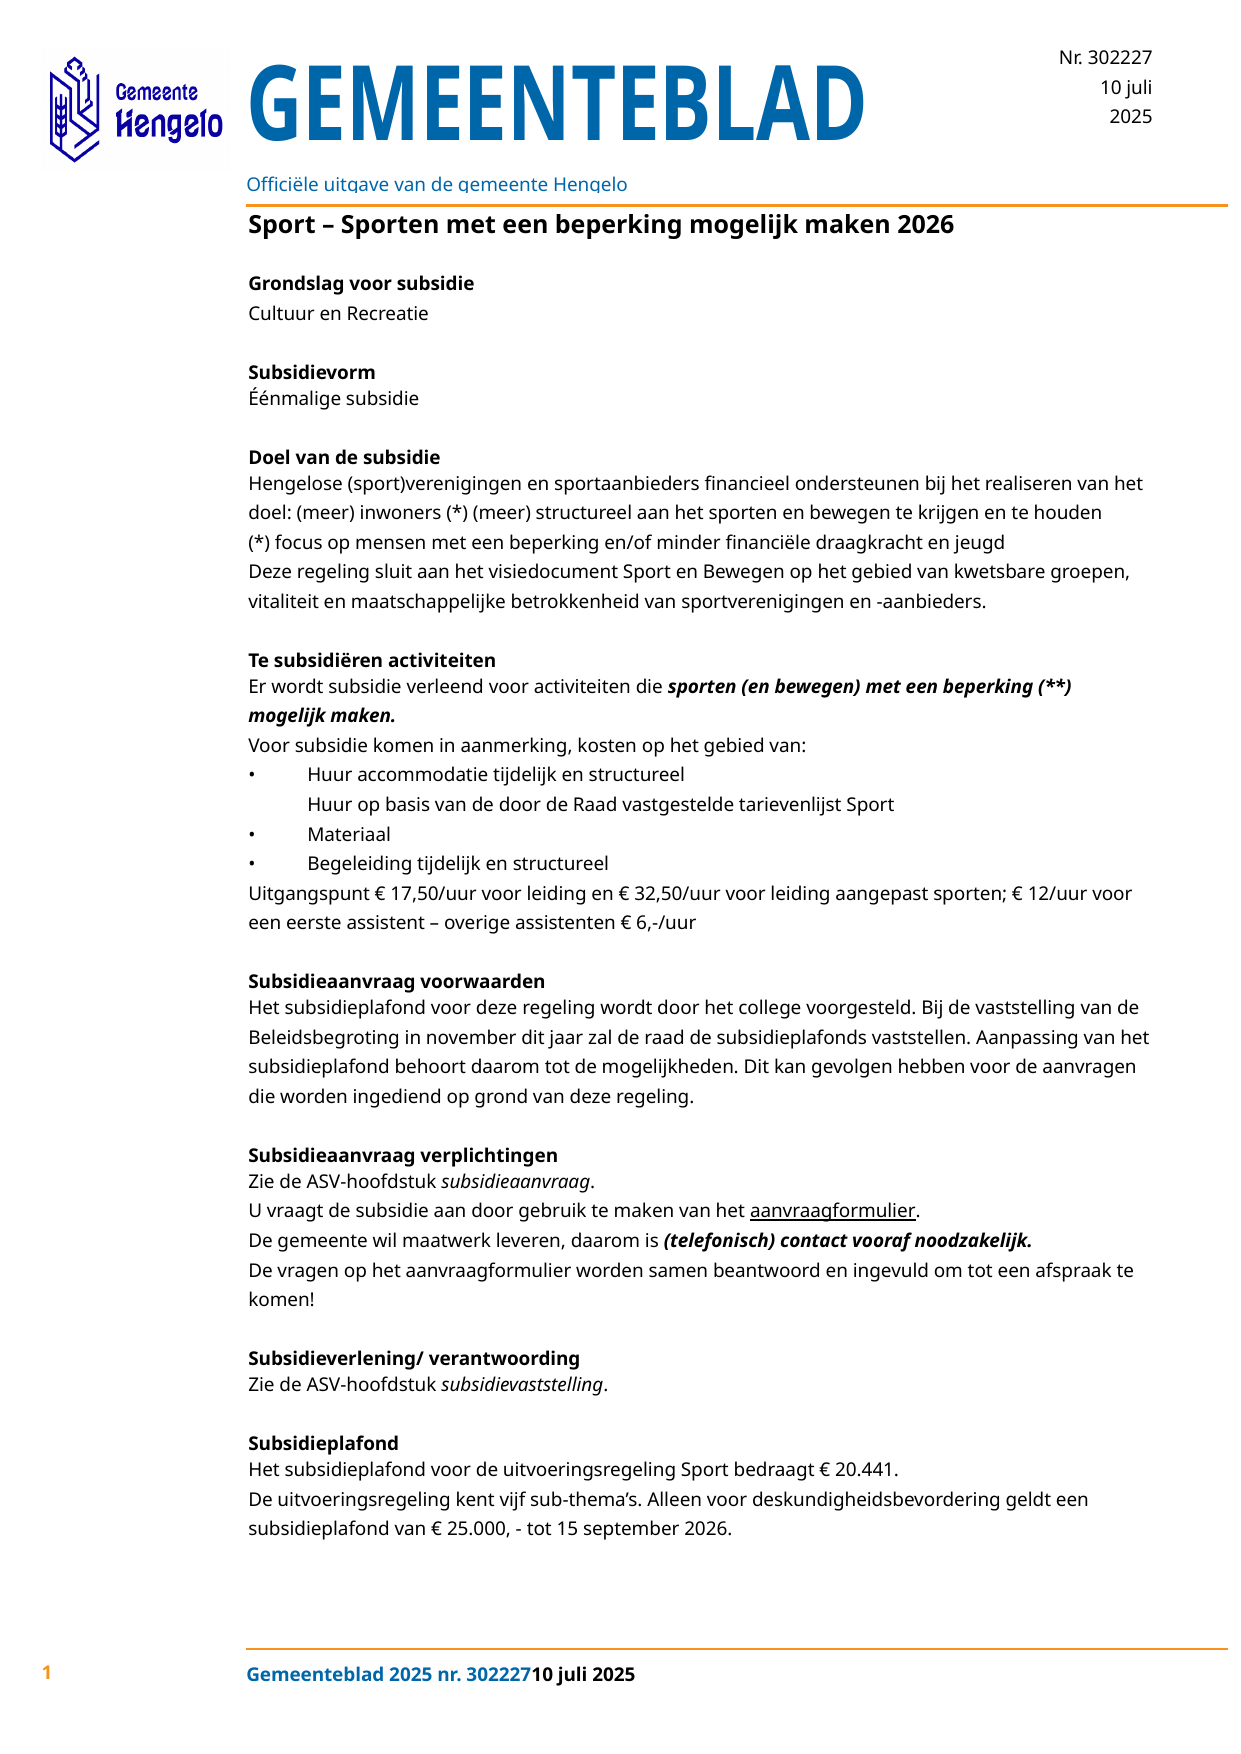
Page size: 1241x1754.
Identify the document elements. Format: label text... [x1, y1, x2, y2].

text Sport – Sporten met een beperking mogelijk maken 2026 [248, 207, 1152, 241]
text Voor subsidie komen in aanmerking, kosten op het gebied van: [248, 732, 1152, 758]
text Subsidieaanvraag verplichtingen [248, 1142, 1152, 1168]
text Subsidieverlening/ verantwoording [248, 1346, 1152, 1371]
list Huur accommodatie tijdelijk en structureel [248, 762, 1152, 787]
text Grondslag voor subsidie [248, 270, 1152, 296]
text Er wordt subsidie verleend voor activiteiten die sporten (en bewegen) met een beperking (**) mogelijk maken. [248, 673, 1152, 728]
text Éénmalige subsidie [248, 385, 1152, 411]
text De uitvoeringsregeling kent vijf sub-thema’s. Alleen voor deskundigheidsbevordering geldt een subsidieplafond van € 25.000, - tot 15 september 2026. [248, 1486, 1152, 1541]
list Huur op basis van de door de Raad vastgestelde tarievenlijst Sport [248, 791, 1152, 817]
text Zie de ASV-hoofdstuk subsidieaanvraag. [248, 1168, 1152, 1194]
text Het subsidieplafond voor de uitvoeringsregeling Sport bedraagt € 20.441. [248, 1456, 1152, 1482]
text Uitgangspunt € 17,50/uur voor leiding en € 32,50/uur voor leiding aangepast sporten; € 12/uur voor een eerste assistent – overige assistenten € 6,-/uur [248, 880, 1152, 935]
list Begeleiding tijdelijk en structureel [248, 850, 1152, 876]
text U vraagt de subsidie aan door gebruik te maken van het aanvraagformulier. [248, 1198, 1152, 1223]
text De gemeente wil maatwerk leveren, daarom is (telefonisch) contact vooraf noodzakelijk. [248, 1227, 1152, 1253]
text Subsidieplafond [248, 1431, 1152, 1456]
text Te subsidiëren activiteiten [248, 647, 1152, 673]
text Doel van de subsidie [248, 444, 1152, 470]
text Hengelose (sport)verenigingen en sportaanbieders financieel ondersteunen bij het realiseren van het doel: (meer) inwoners (*) (meer) structureel aan het sporten en bewegen te krijgen en te houden [248, 470, 1152, 525]
text (*) focus op mensen met een beperking en/of minder financiële draagkracht en jeugd [248, 529, 1152, 554]
text Zie de ASV-hoofdstuk subsidievaststelling. [248, 1371, 1152, 1397]
text Subsidievorm [248, 359, 1152, 385]
text De vragen op het aanvraagformulier worden samen beantwoord en ingevuld om tot een afspraak te komen! [248, 1257, 1152, 1312]
text Cultuur en Recreatie [248, 300, 1152, 326]
text Subsidieaanvraag voorwaarden [248, 969, 1152, 994]
text Het subsidieplafond voor deze regeling wordt door het college voorgesteld. Bij de vaststelling van de Beleidsbegroting in november dit jaar zal de raad de subsidieplafonds vaststellen. Aanpassing van het subsidieplafond behoort daarom tot de mogelijkheden. Dit kan gevolgen hebben voor de aanvragen die worden ingediend op grond van deze regeling. [248, 994, 1152, 1109]
text Deze regeling sluit aan het visiedocument Sport en Bewegen op het gebied van kwetsbare groepen, vitaliteit en maatschappelijke betrokkenheid van sportverenigingen en -aanbieders. [248, 558, 1152, 614]
picture [41, 47, 231, 172]
list Materiaal [248, 821, 1152, 847]
